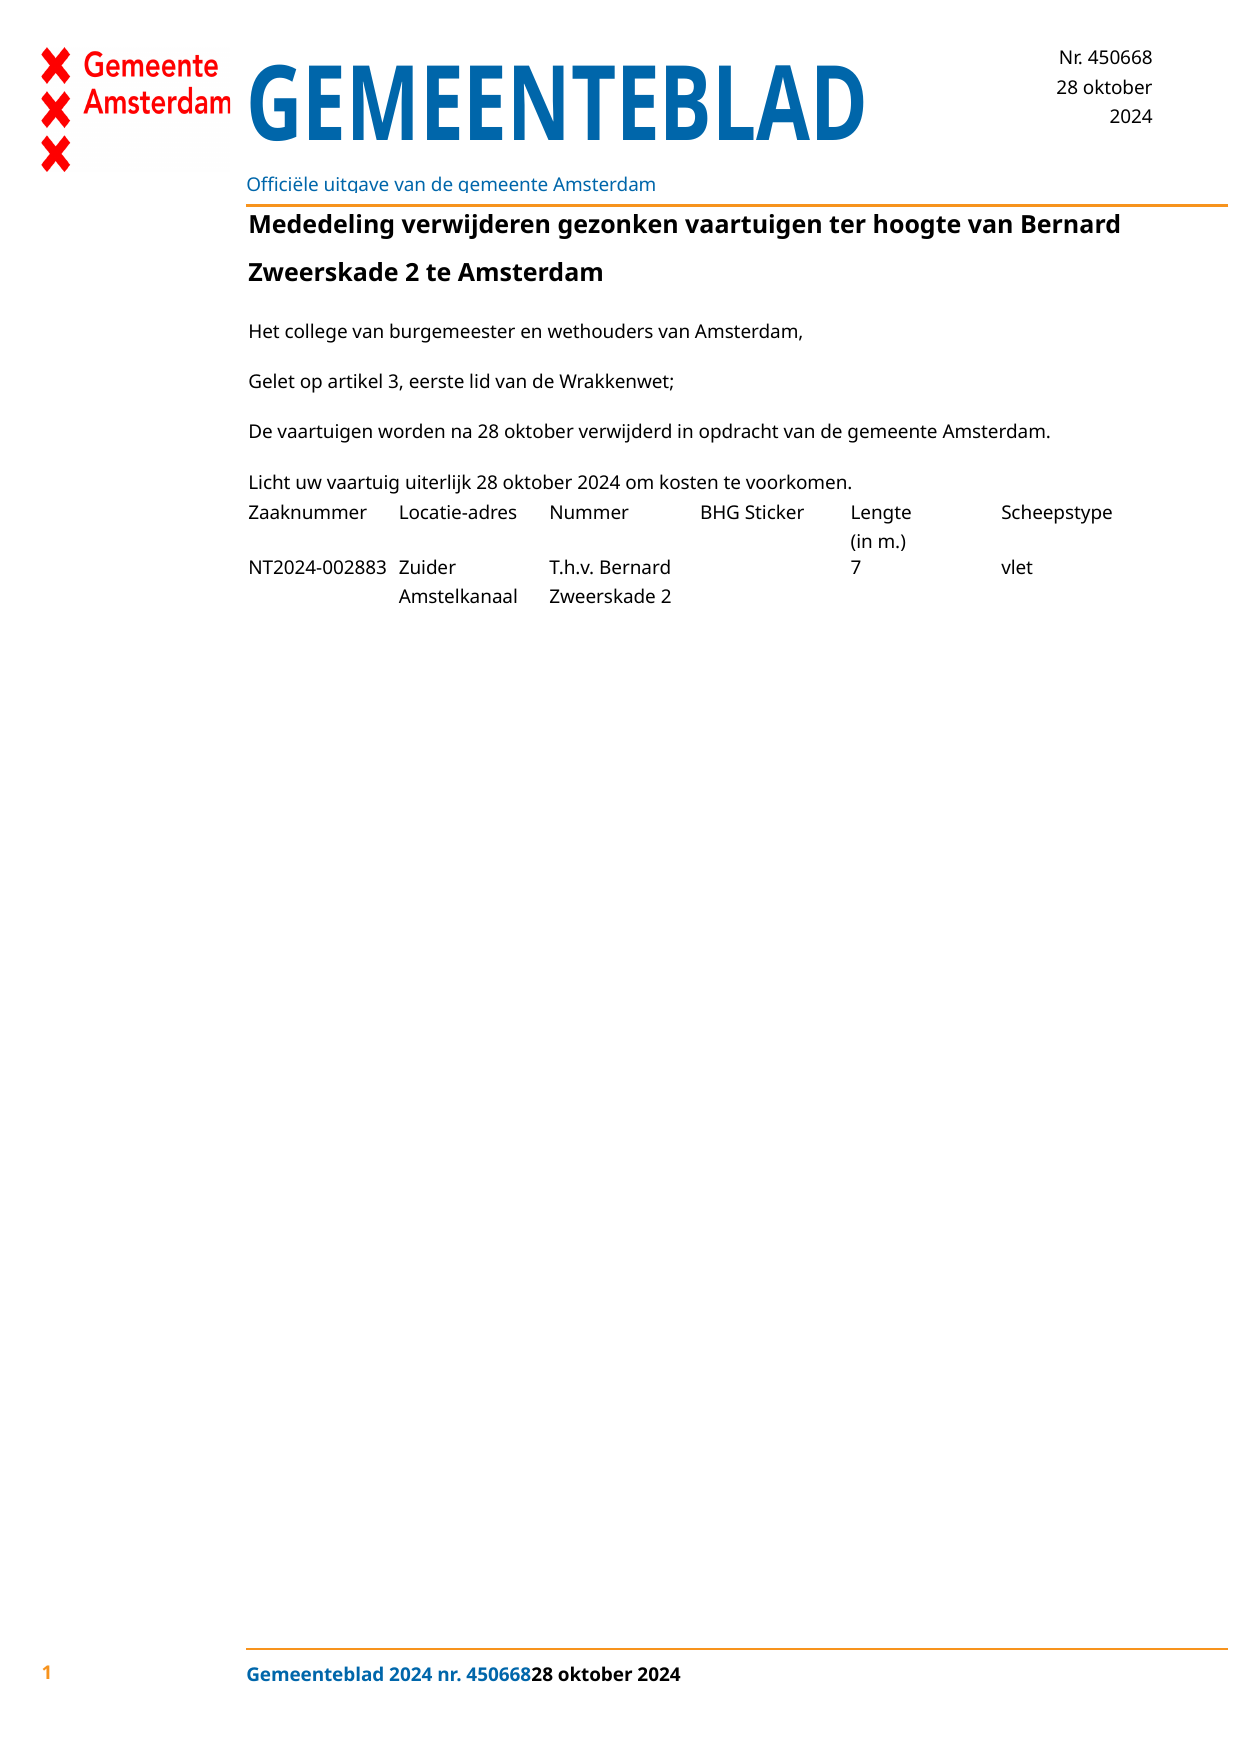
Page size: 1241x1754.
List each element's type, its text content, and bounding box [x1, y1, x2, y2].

table_header Locatie-adres [399, 499, 549, 554]
table_header Nummer [549, 499, 700, 554]
table_cell NT2024-002883 [248, 554, 398, 609]
table_header Zaaknummer [248, 499, 398, 554]
table_cell Zuider Amstelkanaal [399, 554, 549, 609]
table_cell [700, 554, 850, 609]
text Licht uw vaartuig uiterlijk 28 oktober 2024 om kosten te voorkomen. [248, 469, 1152, 495]
table_cell vlet [1001, 554, 1152, 609]
picture [41, 47, 231, 172]
text Mededeling verwijderen gezonken vaartuigen ter hoogte van Bernard Zweerskade 2 te Amsterdam [248, 207, 1152, 288]
table_header BHG Sticker [700, 499, 850, 554]
table_header Lengte (in m.) [850, 499, 1001, 554]
table_cell T.h.v. Bernard Zweerskade 2 [549, 554, 700, 609]
text Gelet op artikel 3, eerste lid van de Wrakkenwet; [248, 368, 1152, 394]
text Het college van burgemeester en wethouders van Amsterdam, [248, 318, 1152, 344]
table_cell 7 [850, 554, 1001, 609]
table_header Scheepstype [1001, 499, 1152, 554]
text De vaartuigen worden na 28 oktober verwijderd in opdracht van de gemeente Amsterdam. [248, 419, 1152, 444]
